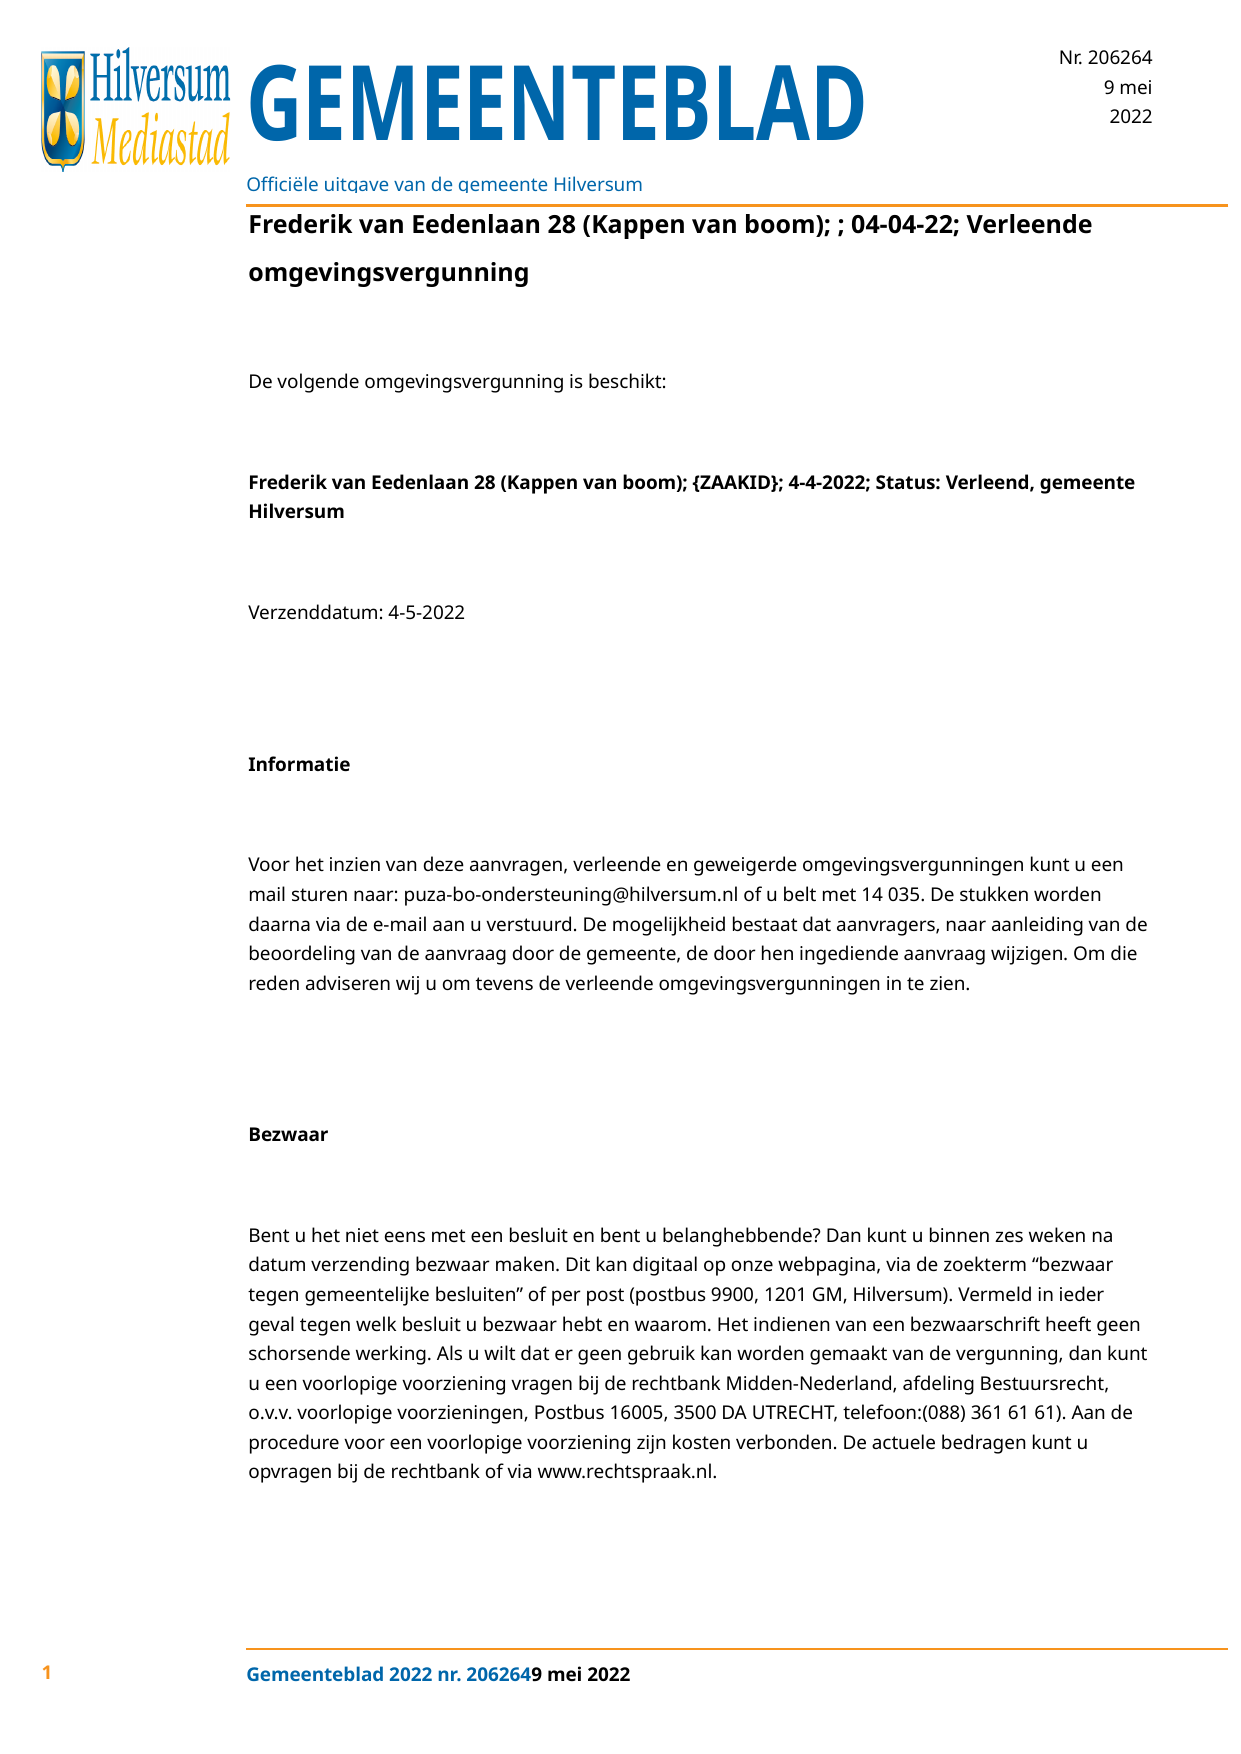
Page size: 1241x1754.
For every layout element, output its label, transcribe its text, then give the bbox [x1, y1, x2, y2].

text Frederik van Eedenlaan 28 (Kappen van boom); ; 04-04-22; Verleende omgevingsvergunning [248, 207, 1152, 288]
text Informatie [248, 751, 1152, 777]
text Verzenddatum: 4-5-2022 [248, 599, 1152, 625]
text Bent u het niet eens met een besluit en bent u belanghebbende? Dan kunt u binnen zes weken na datum verzending bezwaar maken. Dit kan digitaal op onze webpagina, via de zoekterm “bezwaar tegen gemeentelijke besluiten” of per post (postbus 9900, 1201 GM, Hilversum). Vermeld in ieder geval tegen welk besluit u bezwaar hebt en waarom. Het indienen van een bezwaarschrift heeft geen schorsende werking. Als u wilt dat er geen gebruik kan worden gemaakt van de vergunning, dan kunt u een voorlopige voorziening vragen bij de rechtbank Midden-Nederland, afdeling Bestuursrecht, o.v.v. voorlopige voorzieningen, Postbus 16005, 3500 DA UTRECHT, telefoon:(088) 361 61 61). Aan de procedure voor een voorlopige voorziening zijn kosten verbonden. De actuele bedragen kunt u opvragen bij de rechtbank of via www.rechtspraak.nl. [248, 1222, 1152, 1484]
text Bezwaar [248, 1121, 1152, 1147]
text Voor het inzien van deze aanvragen, verleende en geweigerde omgevingsvergunningen kunt u een mail sturen naar: puza-bo-ondersteuning@hilversum.nl of u belt met 14 035. De stukken worden daarna via de e-mail aan u verstuurd. De mogelijkheid bestaat dat aanvragers, naar aanleiding van de beoordeling van de aanvraag door de gemeente, de door hen ingediende aanvraag wijzigen. Om die reden adviseren wij u om tevens de verleende omgevingsvergunningen in te zien. [248, 852, 1152, 996]
picture [41, 47, 231, 172]
text De volgende omgevingsvergunning is beschikt: [248, 368, 1152, 394]
text Frederik van Eedenlaan 28 (Kappen van boom); {ZAAKID}; 4-4-2022; Status: Verleend, gemeente Hilversum [248, 469, 1152, 524]
